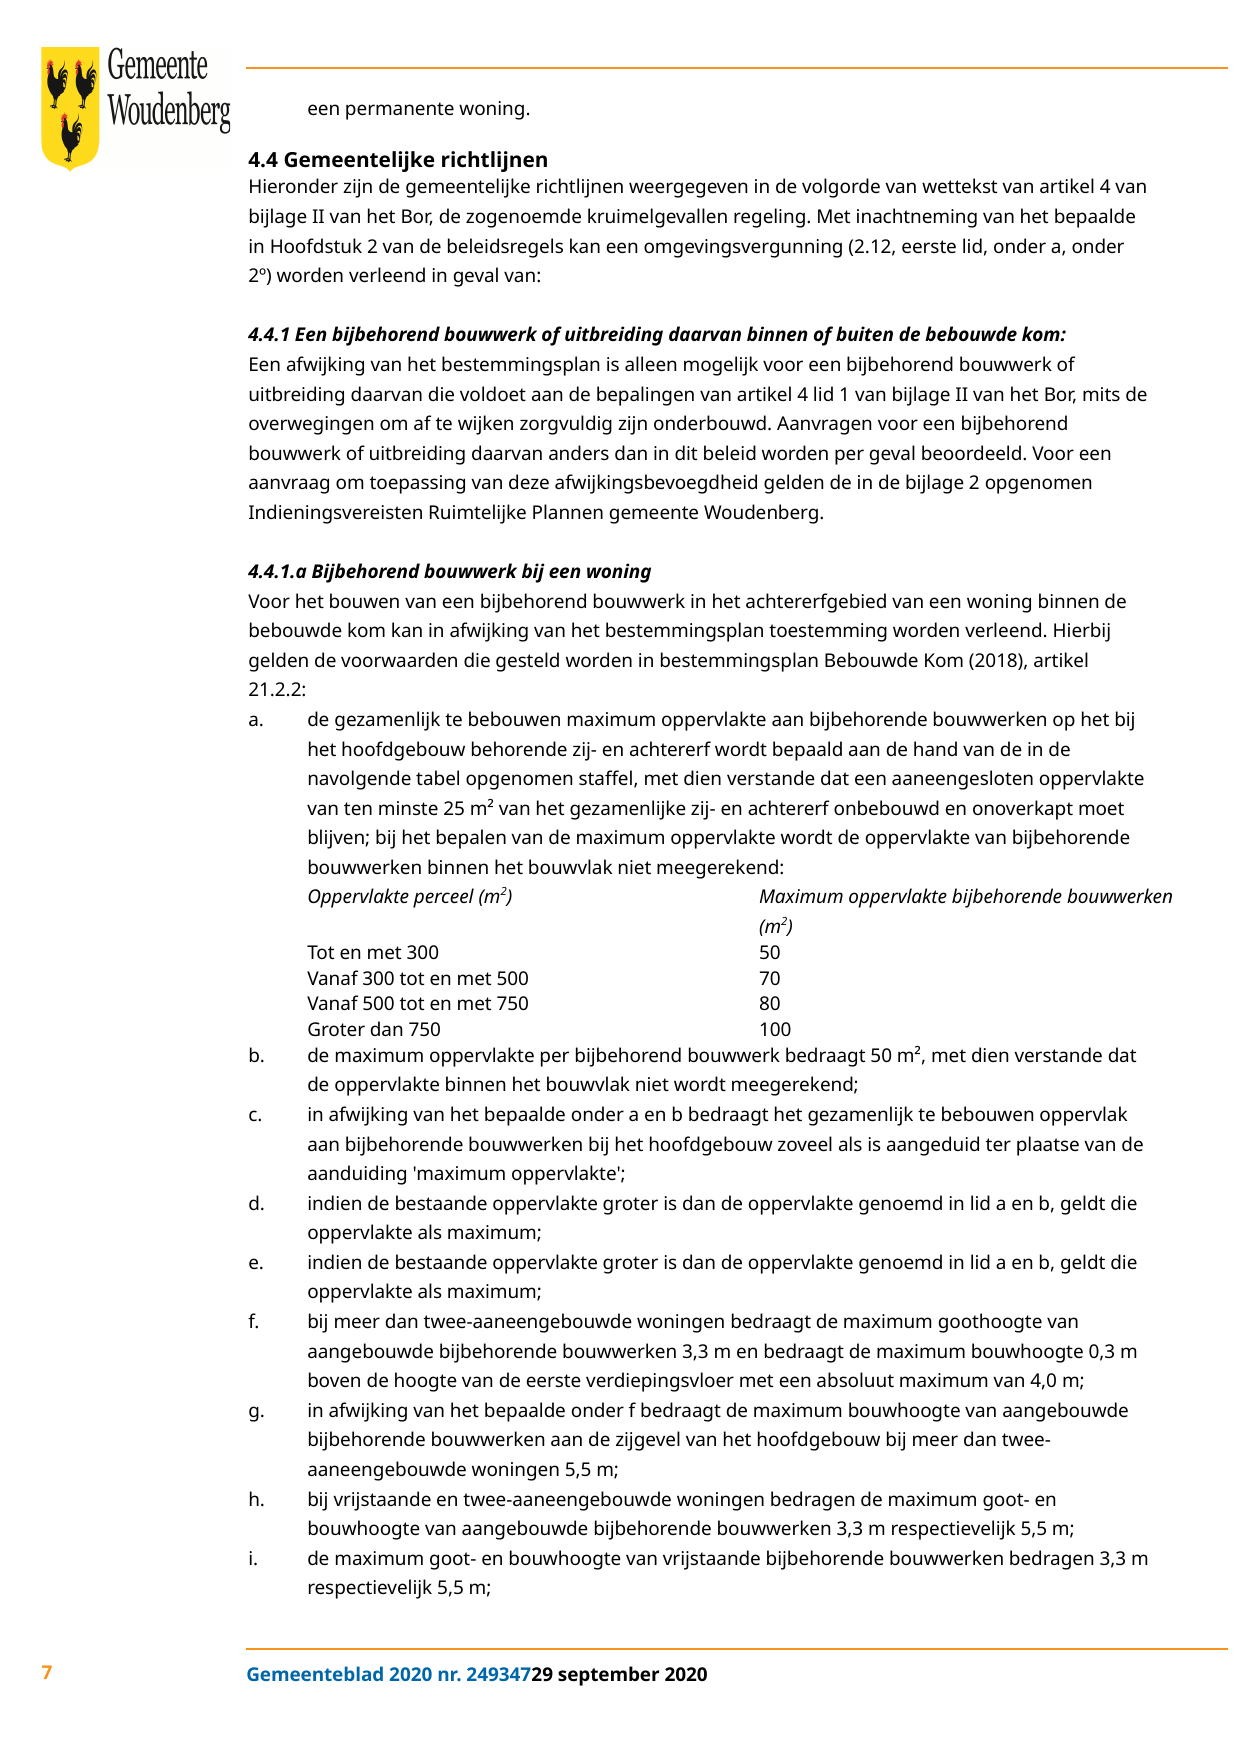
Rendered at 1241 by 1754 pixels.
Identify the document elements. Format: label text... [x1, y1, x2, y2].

table_header Oppervlakte perceel (m2) [307, 884, 759, 939]
list indien de bestaande oppervlakte groter is dan de oppervlakte genoemd in lid a en b, geldt die oppervlakte als maximum; [248, 1190, 1152, 1245]
table_cell 50 [759, 939, 1211, 965]
list een permanente woning. [248, 95, 1152, 121]
table_cell Vanaf 500 tot en met 750 [307, 991, 759, 1016]
table_header Maximum oppervlakte bijbehorende bouwwerken (m2) [759, 884, 1211, 939]
list de maximum goot- en bouwhoogte van vrijstaande bijbehorende bouwwerken bedragen 3,3 m respectievelijk 5,5 m; [248, 1545, 1152, 1600]
text 4.4 Gemeentelijke richtlijnen [248, 145, 1152, 174]
list bij meer dan twee-aaneengebouwde woningen bedraagt de maximum goothoogte van aangebouwde bijbehorende bouwwerken 3,3 m en bedraagt de maximum bouwhoogte 0,3 m boven de hoogte van de eerste verdiepingsvloer met een absoluut maximum van 4,0 m; [248, 1308, 1152, 1393]
list indien de bestaande oppervlakte groter is dan de oppervlakte genoemd in lid a en b, geldt die oppervlakte als maximum; [248, 1249, 1152, 1304]
list de gezamenlijk te bebouwen maximum oppervlakte aan bijbehorende bouwwerken op het bij het hoofdgebouw behorende zij- en achtererf wordt bepaald aan de hand van de in de navolgende tabel opgenomen staffel, met dien verstande dat een aaneengesloten oppervlakte van ten minste 25 m² van het gezamenlijke zij- en achtererf onbebouwd en onoverkapt moet blijven; bij het bepalen van de maximum oppervlakte wordt de oppervlakte van bijbehorende bouwwerken binnen het bouwvlak niet meegerekend: [248, 706, 1152, 880]
list de maximum oppervlakte per bijbehorend bouwwerk bedraagt 50 m², met dien verstande dat de oppervlakte binnen het bouwvlak niet wordt meegerekend; [248, 1042, 1152, 1097]
table_cell 100 [759, 1016, 1211, 1042]
text 4.4.1.a Bijbehorend bouwwerk bij een woning [248, 558, 1152, 584]
text 4.4.1 Een bijbehorend bouwwerk of uitbreiding daarvan binnen of buiten de bebouwde kom: [248, 322, 1152, 347]
text Voor het bouwen van een bijbehorend bouwwerk in het achtererfgebied van een woning binnen de bebouwde kom kan in afwijking van het bestemmingsplan toestemming worden verleend. Hierbij gelden de voorwaarden die gesteld worden in bestemmingsplan Bebouwde Kom (2018), artikel 21.2.2: [248, 588, 1152, 702]
table_cell 70 [759, 965, 1211, 991]
list in afwijking van het bepaalde onder f bedraagt de maximum bouwhoogte van aangebouwde bijbehorende bouwwerken aan de zijgevel van het hoofdgebouw bij meer dan twee-aaneengebouwde woningen 5,5 m; [248, 1397, 1152, 1482]
table_cell Vanaf 300 tot en met 500 [307, 965, 759, 991]
text Een afwijking van het bestemmingsplan is alleen mogelijk voor een bijbehorend bouwwerk of uitbreiding daarvan die voldoet aan de bepalingen van artikel 4 lid 1 van bijlage II van het Bor, mits de overwegingen om af te wijken zorgvuldig zijn onderbouwd. Aanvragen voor een bijbehorend bouwwerk of uitbreiding daarvan anders dan in dit beleid worden per geval beoordeeld. Voor een aanvraag om toepassing van deze afwijkingsbevoegdheid gelden de in de bijlage 2 opgenomen Indieningsvereisten Ruimtelijke Plannen gemeente Woudenberg. [248, 351, 1152, 525]
table_cell 80 [759, 991, 1211, 1016]
table_cell Tot en met 300 [307, 939, 759, 965]
list in afwijking van het bepaalde onder a en b bedraagt het gezamenlijk te bebouwen oppervlak aan bijbehorende bouwwerken bij het hoofdgebouw zoveel als is aangeduid ter plaatse van de aanduiding 'maximum oppervlakte'; [248, 1101, 1152, 1186]
table_cell Groter dan 750 [307, 1016, 759, 1042]
list bij vrijstaande en twee-aaneengebouwde woningen bedragen de maximum goot- en bouwhoogte van aangebouwde bijbehorende bouwwerken 3,3 m respectievelijk 5,5 m; [248, 1486, 1152, 1541]
picture [41, 47, 231, 172]
text Hieronder zijn de gemeentelijke richtlijnen weergegeven in de volgorde van wettekst van artikel 4 van bijlage II van het Bor, de zogenoemde kruimelgevallen regeling. Met inachtneming van het bepaalde in Hoofdstuk 2 van de beleidsregels kan een omgevingsvergunning (2.12, eerste lid, onder a, onder 2º) worden verleend in geval van: [248, 174, 1152, 288]
